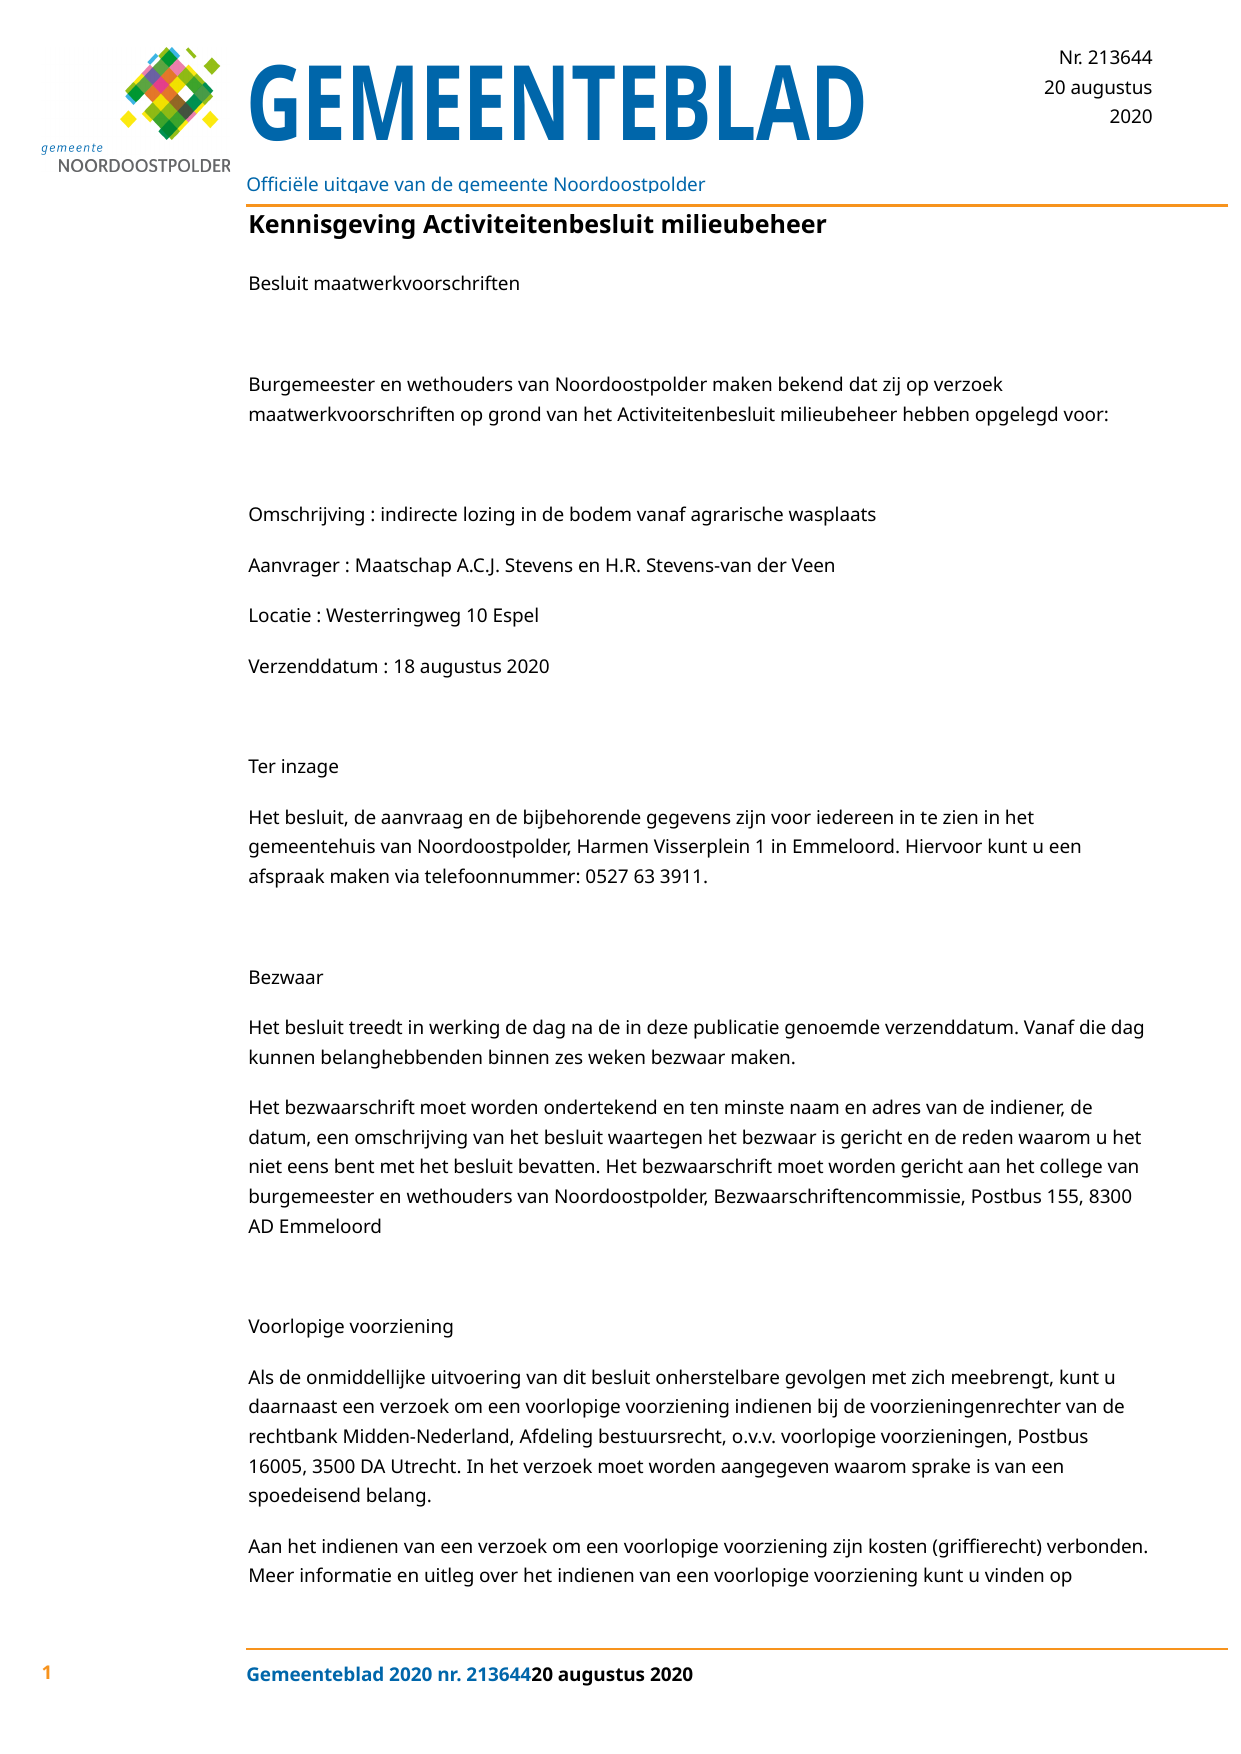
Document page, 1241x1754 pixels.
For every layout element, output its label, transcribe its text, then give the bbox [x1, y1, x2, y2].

text Het besluit treedt in werking de dag na de in deze publicatie genoemde verzenddatum. Vanaf die dag kunnen belanghebbenden binnen zes weken bezwaar maken. [248, 1014, 1152, 1070]
text Als de onmiddellijke uitvoering van dit besluit onherstelbare gevolgen met zich meebrengt, kunt u daarnaast een verzoek om een voorlopige voorziening indienen bij de voorzieningenrechter van de rechtbank Midden-Nederland, Afdeling bestuursrecht, o.v.v. voorlopige voorzieningen, Postbus 16005, 3500 DA Utrecht. In het verzoek moet worden aangegeven waarom sprake is van een spoedeisend belang. [248, 1364, 1152, 1508]
text Kennisgeving Activiteitenbesluit milieubeheer [248, 207, 1152, 241]
text Aan het indienen van een verzoek om een voorlopige voorziening zijn kosten (griffierecht) verbonden. Meer informatie en uitleg over het indienen van een voorlopige voorziening kunt u vinden op [248, 1533, 1152, 1588]
text Het bezwaarschrift moet worden ondertekend en ten minste naam en adres van de indiener, de datum, een omschrijving van het besluit waartegen het bezwaar is gericht en de reden waarom u het niet eens bent met het besluit bevatten. Het bezwaarschrift moet worden gericht aan het college van burgemeester en wethouders van Noordoostpolder, Bezwaarschriftencommissie, Postbus 155, 8300 AD Emmeloord [248, 1094, 1152, 1238]
text Omschrijving : indirecte lozing in de bodem vanaf agrarische wasplaats [248, 502, 1152, 527]
text Voorlopige voorziening [248, 1314, 1152, 1339]
text Burgemeester en wethouders van Noordoostpolder maken bekend dat zij op verzoek maatwerkvoorschriften op grond van het Activiteitenbesluit milieubeheer hebben opgelegd voor: [248, 371, 1152, 426]
picture [41, 47, 231, 172]
text Ter inzage [248, 754, 1152, 779]
text Bezwaar [248, 964, 1152, 990]
text Besluit maatwerkvoorschriften [248, 270, 1152, 296]
text Locatie : Westerringweg 10 Espel [248, 602, 1152, 628]
text Het besluit, de aanvraag en de bijbehorende gegevens zijn voor iedereen in te zien in het gemeentehuis van Noordoostpolder, Harmen Visserplein 1 in Emmeloord. Hiervoor kunt u een afspraak maken via telefoonnummer: 0527 63 3911. [248, 804, 1152, 889]
text Verzenddatum : 18 augustus 2020 [248, 653, 1152, 678]
text Aanvrager : Maatschap A.C.J. Stevens en H.R. Stevens-van der Veen [248, 552, 1152, 578]
